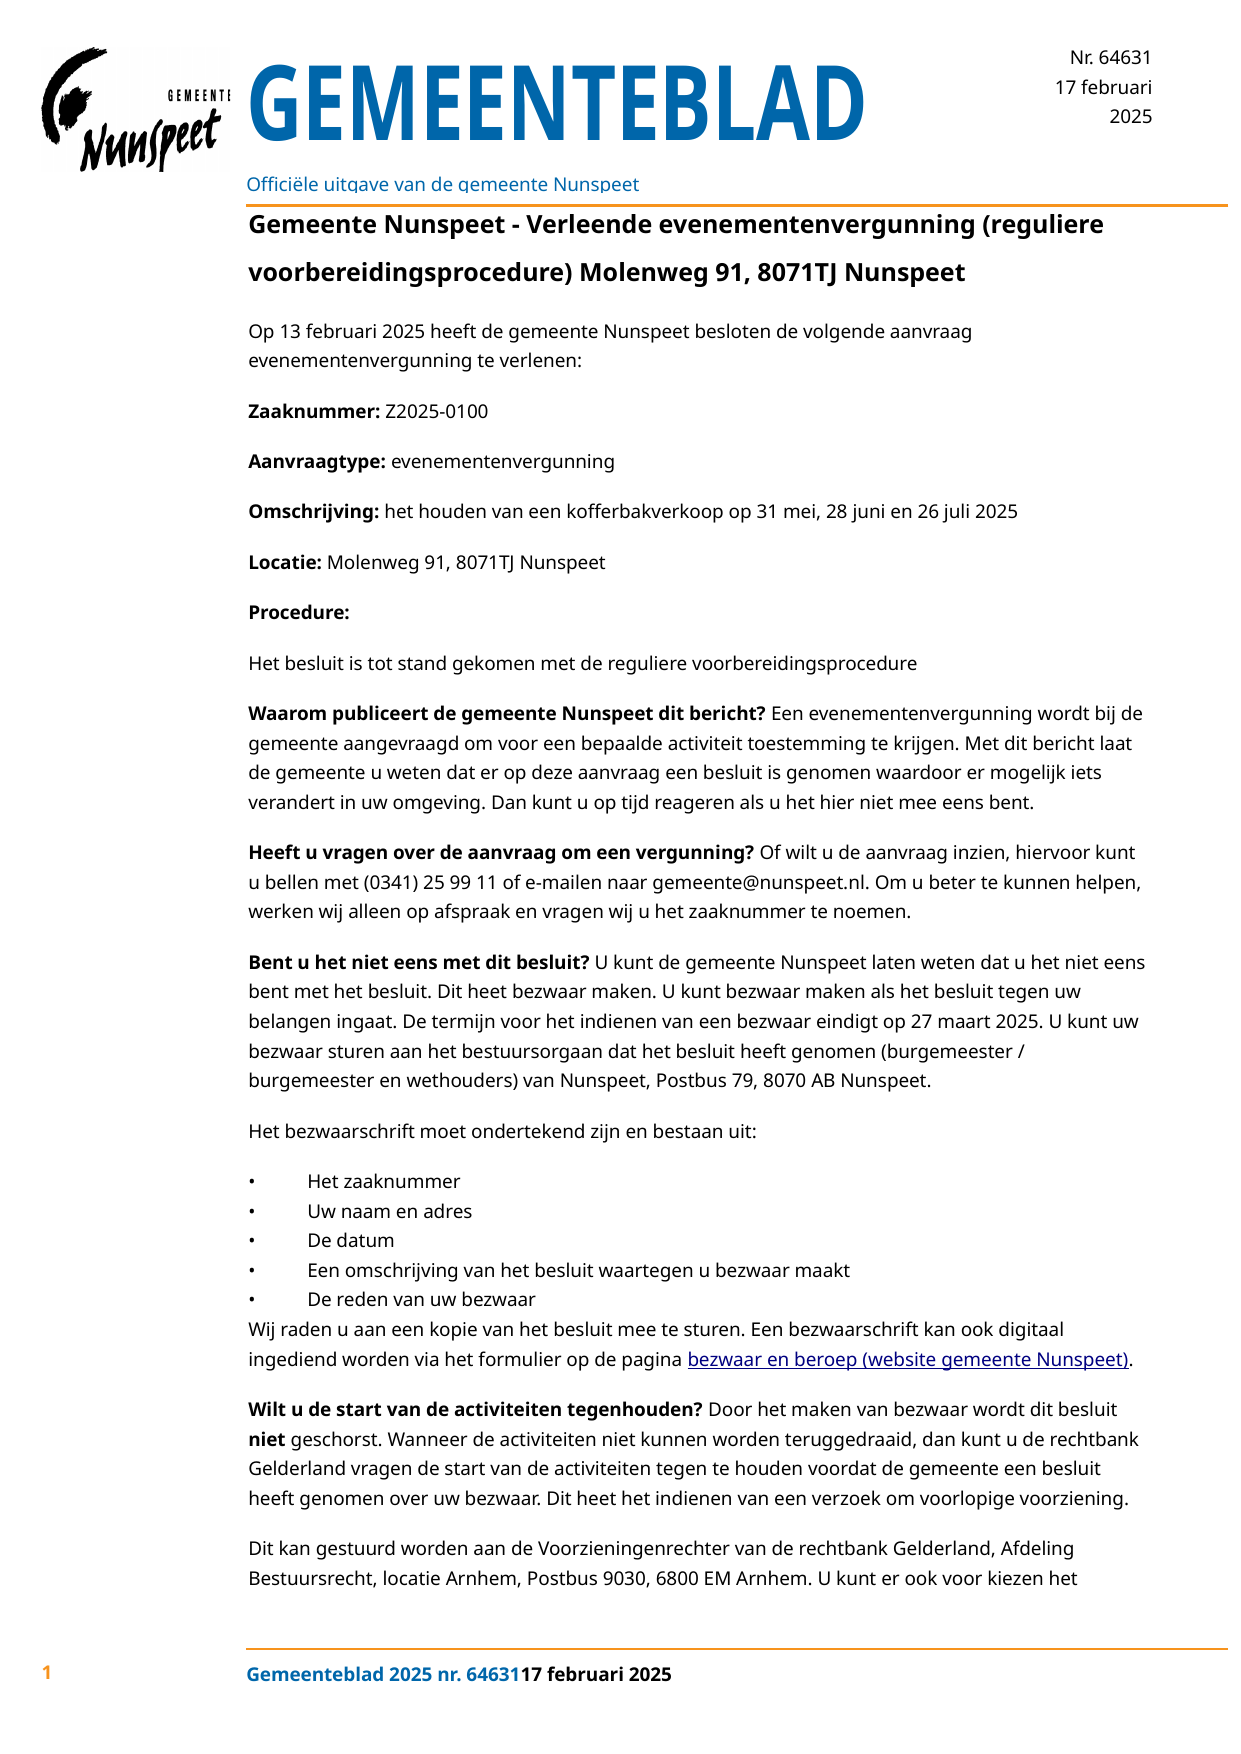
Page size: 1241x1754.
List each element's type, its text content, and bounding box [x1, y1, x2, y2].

list De datum [248, 1227, 1152, 1253]
text Omschrijving: het houden van een kofferbakverkoop op 31 mei, 28 juni en 26 juli 2025 [248, 499, 1152, 524]
text Wilt u de start van de activiteiten tegenhouden? Door het maken van bezwaar wordt dit besluit niet geschorst. Wanneer de activiteiten niet kunnen worden teruggedraaid, dan kunt u de rechtbank Gelderland vragen de start van de activiteiten tegen te houden voordat de gemeente een besluit heeft genomen over uw bezwaar. Dit heet het indienen van een verzoek om voorlopige voorziening. [248, 1396, 1152, 1511]
list Een omschrijving van het besluit waartegen u bezwaar maakt [248, 1257, 1152, 1283]
list Uw naam en adres [248, 1198, 1152, 1224]
text Het besluit is tot stand gekomen met de reguliere voorbereidingsprocedure [248, 650, 1152, 676]
text Waarom publiceert de gemeente Nunspeet dit bericht? Een evenementenvergunning wordt bij de gemeente aangevraagd om voor een bepaalde activiteit toestemming te krijgen. Met dit bericht laat de gemeente u weten dat er op deze aanvraag een besluit is genomen waardoor er mogelijk iets verandert in uw omgeving. Dan kunt u op tijd reageren als u het hier niet mee eens bent. [248, 700, 1152, 815]
text Locatie: Molenweg 91, 8071TJ Nunspeet [248, 549, 1152, 575]
text Gemeente Nunspeet - Verleende evenementenvergunning (reguliere voorbereidingsprocedure) Molenweg 91, 8071TJ Nunspeet [248, 207, 1152, 288]
text Het bezwaarschrift moet ondertekend zijn en bestaan uit: [248, 1118, 1152, 1144]
list Het zaaknummer [248, 1168, 1152, 1194]
text Op 13 februari 2025 heeft de gemeente Nunspeet besloten de volgende aanvraag evenementenvergunning te verlenen: [248, 318, 1152, 373]
text Bent u het niet eens met dit besluit? U kunt de gemeente Nunspeet laten weten dat u het niet eens bent met het besluit. Dit heet bezwaar maken. U kunt bezwaar maken als het besluit tegen uw belangen ingaat. De termijn voor het indienen van een bezwaar eindigt op 27 maart 2025. U kunt uw bezwaar sturen aan het bestuursorgaan dat het besluit heeft genomen (burgemeester / burgemeester en wethouders) van Nunspeet, Postbus 79, 8070 AB Nunspeet. [248, 949, 1152, 1093]
text Dit kan gestuurd worden aan de Voorzieningenrechter van de rechtbank Gelderland, Afdeling Bestuursrecht, locatie Arnhem, Postbus 9030, 6800 EM Arnhem. U kunt er ook voor kiezen het [248, 1535, 1152, 1591]
list De reden van uw bezwaar [248, 1287, 1152, 1312]
text Zaaknummer: Z2025-0100 [248, 398, 1152, 424]
text Wij raden u aan een kopie van het besluit mee te sturen. Een bezwaarschrift kan ook digitaal ingediend worden via het formulier op de pagina bezwaar en beroep (website gemeente Nunspeet). [248, 1316, 1152, 1372]
text Heeft u vragen over de aanvraag om een vergunning? Of wilt u de aanvraag inzien, hiervoor kunt u bellen met (0341) 25 99 11 of e-mailen naar gemeente@nunspeet.nl. Om u beter te kunnen helpen, werken wij alleen op afspraak en vragen wij u het zaaknummer te noemen. [248, 839, 1152, 924]
text Aanvraagtype: evenementenvergunning [248, 448, 1152, 474]
text Procedure: [248, 599, 1152, 625]
picture [41, 47, 231, 172]
